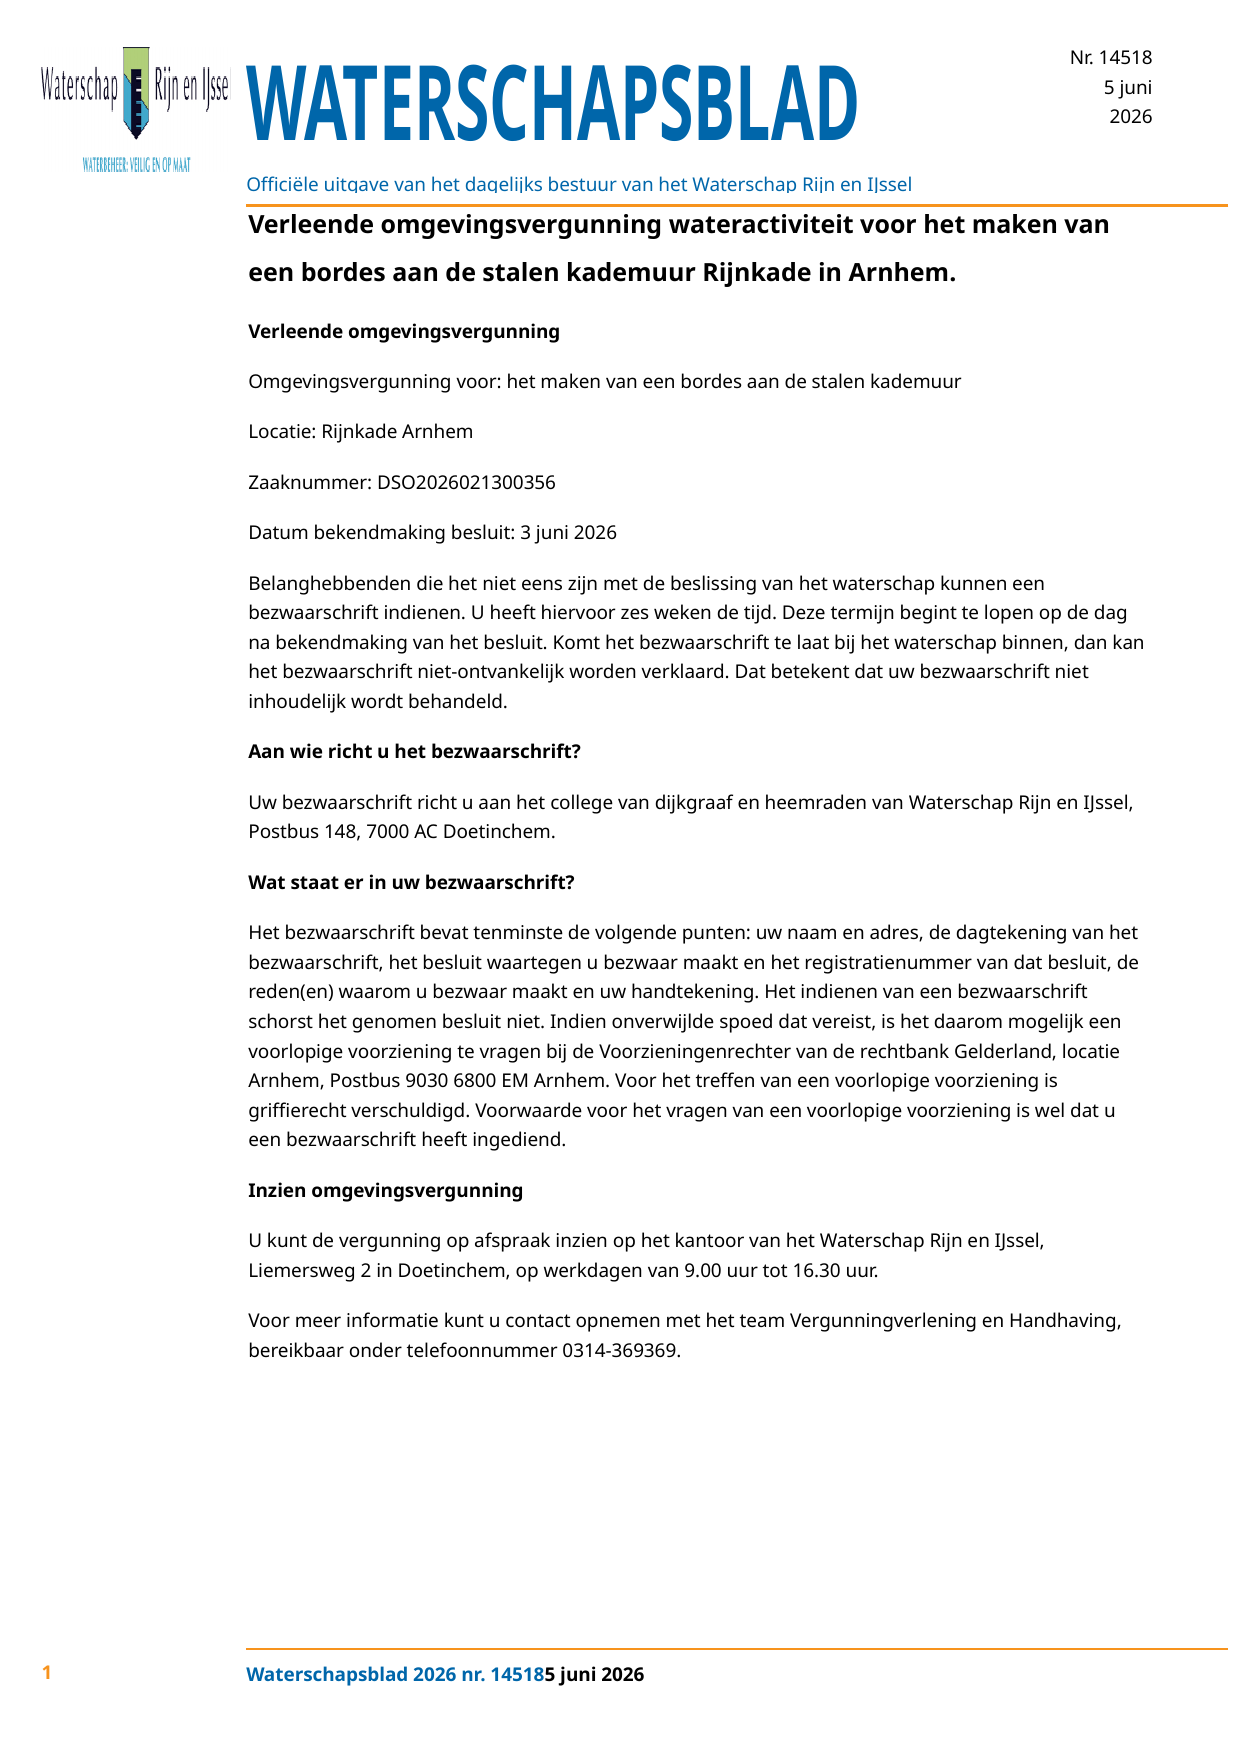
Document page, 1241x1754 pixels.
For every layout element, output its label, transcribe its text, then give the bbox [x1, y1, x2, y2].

text Locatie: Rijnkade Arnhem [248, 419, 1152, 444]
text Belanghebbenden die het niet eens zijn met de beslissing van het waterschap kunnen een bezwaarschrift indienen. U heeft hiervoor zes weken de tijd. Deze termijn begint te lopen op de dag na bekendmaking van het besluit. Komt het bezwaarschrift te laat bij het waterschap binnen, dan kan het bezwaarschrift niet-ontvankelijk worden verklaard. Dat betekent dat uw bezwaarschrift niet inhoudelijk wordt behandeld. [248, 570, 1152, 714]
text Voor meer informatie kunt u contact opnemen met het team Vergunningverlening en Handhaving, bereikbaar onder telefoonnummer 0314-369369. [248, 1307, 1152, 1363]
text Inzien omgevingsvergunning [248, 1177, 1152, 1203]
text Uw bezwaarschrift richt u aan het college van dijkgraaf en heemraden van Waterschap Rijn en IJssel, Postbus 148, 7000 AC Doetinchem. [248, 789, 1152, 844]
text Verleende omgevingsvergunning [248, 318, 1152, 344]
text Omgevingsvergunning voor: het maken van een bordes aan de stalen kademuur [248, 368, 1152, 394]
text Wat staat er in uw bezwaarschrift? [248, 869, 1152, 895]
text U kunt de vergunning op afspraak inzien op het kantoor van het Waterschap Rijn en IJssel, Liemersweg 2 in Doetinchem, op werkdagen van 9.00 uur tot 16.30 uur. [248, 1227, 1152, 1283]
text Aan wie richt u het bezwaarschrift? [248, 739, 1152, 764]
text Verleende omgevingsvergunning wateractiviteit voor het maken van een bordes aan de stalen kademuur Rijnkade in Arnhem. [248, 207, 1152, 288]
text Het bezwaarschrift bevat tenminste de volgende punten: uw naam en adres, de dagtekening van het bezwaarschrift, het besluit waartegen u bezwaar maakt en het registratienummer van dat besluit, de reden(en) waarom u bezwaar maakt en uw handtekening. Het indienen van een bezwaarschrift schorst het genomen besluit niet. Indien onverwijlde spoed dat vereist, is het daarom mogelijk een voorlopige voorziening te vragen bij de Voorzieningenrechter van de rechtbank Gelderland, locatie Arnhem, Postbus 9030 6800 EM Arnhem. Voor het treffen van een voorlopige voorziening is griffierecht verschuldigd. Voorwaarde voor het vragen van een voorlopige voorziening is wel dat u een bezwaarschrift heeft ingediend. [248, 919, 1152, 1152]
picture [41, 47, 231, 172]
text Datum bekendmaking besluit: 3 juni 2026 [248, 519, 1152, 545]
text Zaaknummer: DSO2026021300356 [248, 469, 1152, 495]
